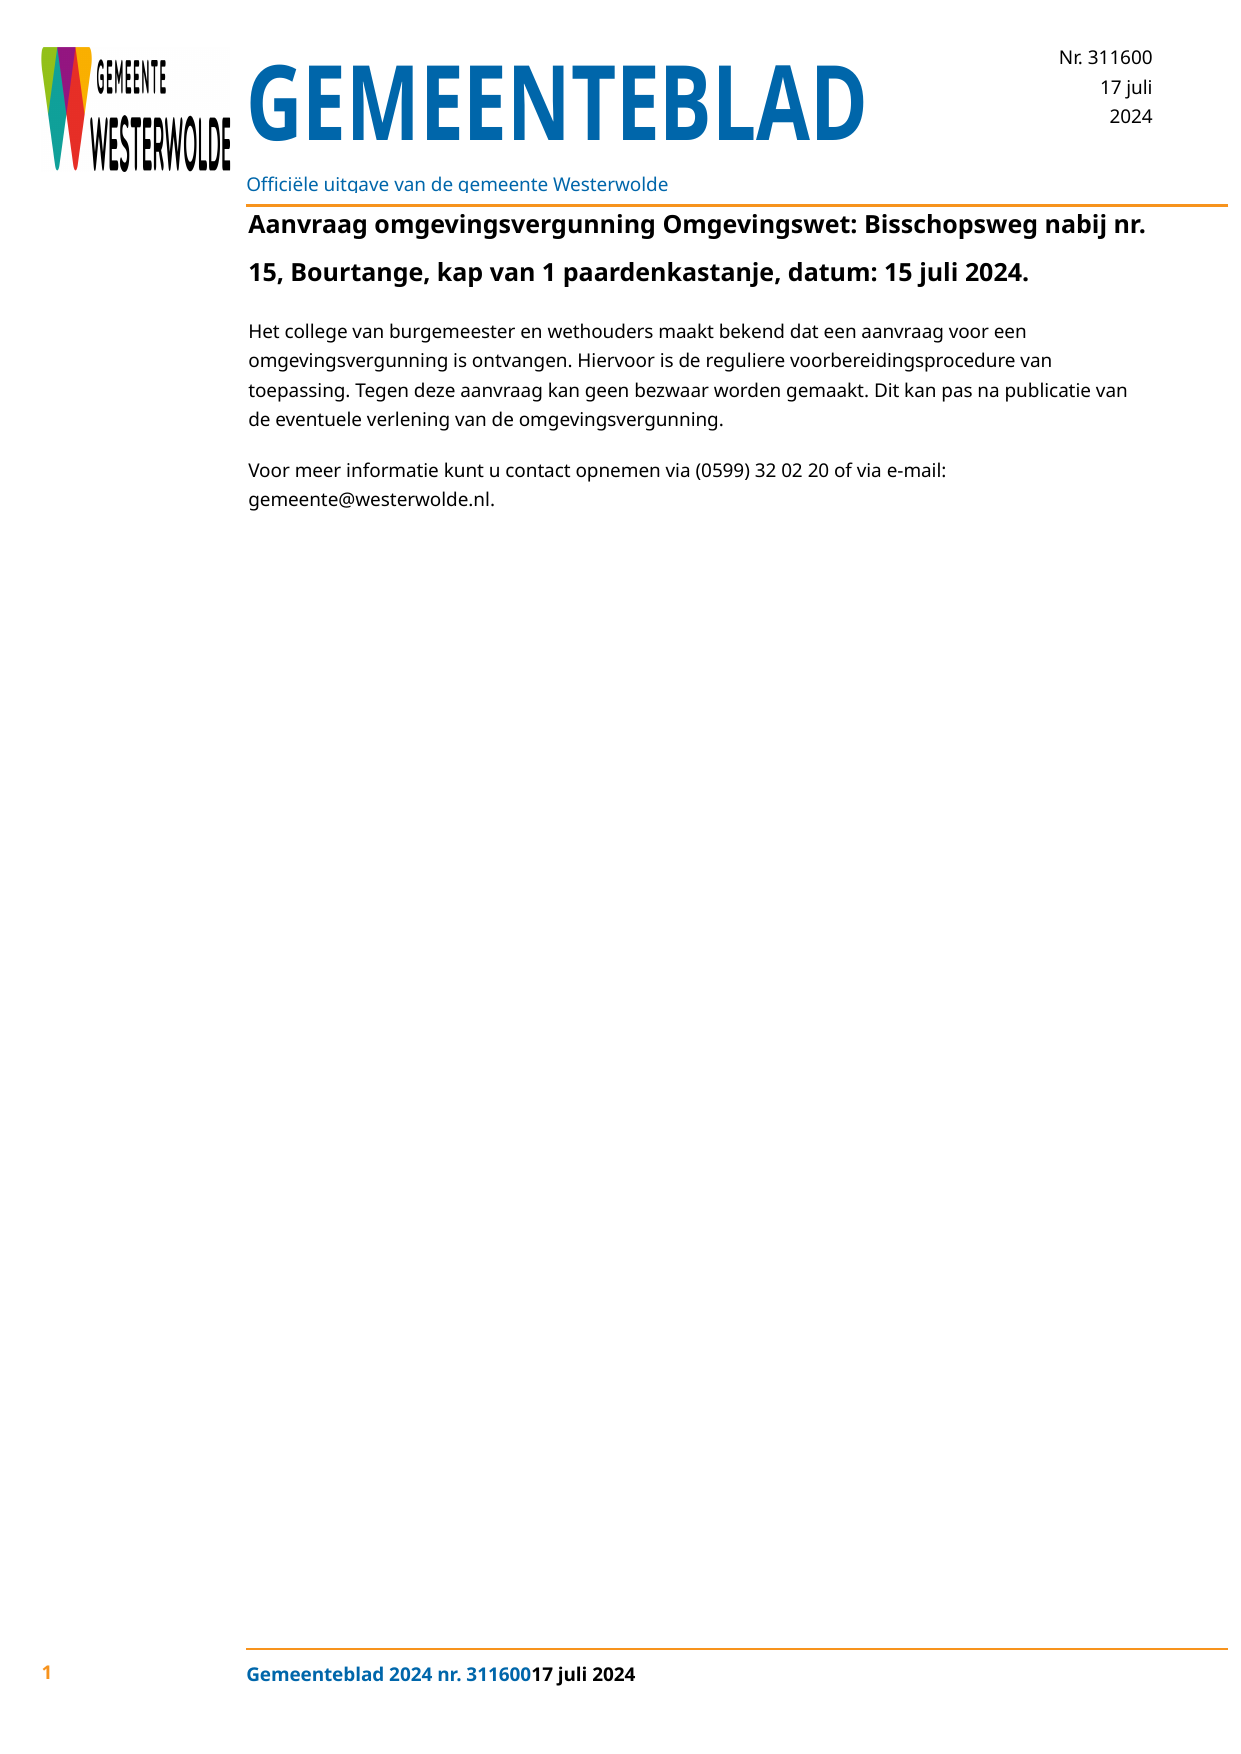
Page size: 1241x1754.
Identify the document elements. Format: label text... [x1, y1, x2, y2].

text Aanvraag omgevingsvergunning Omgevingswet: Bisschopsweg nabij nr. 15, Bourtange, kap van 1 paardenkastanje, datum: 15 juli 2024. [248, 207, 1152, 288]
text Voor meer informatie kunt u contact opnemen via (0599) 32 02 20 of via e-mail: gemeente@westerwolde.nl. [248, 457, 1152, 512]
picture [41, 47, 231, 172]
text Het college van burgemeester en wethouders maakt bekend dat een aanvraag voor een omgevingsvergunning is ontvangen. Hiervoor is de reguliere voorbereidingsprocedure van toepassing. Tegen deze aanvraag kan geen bezwaar worden gemaakt. Dit kan pas na publicatie van de eventuele verlening van de omgevingsvergunning. [248, 318, 1152, 432]
